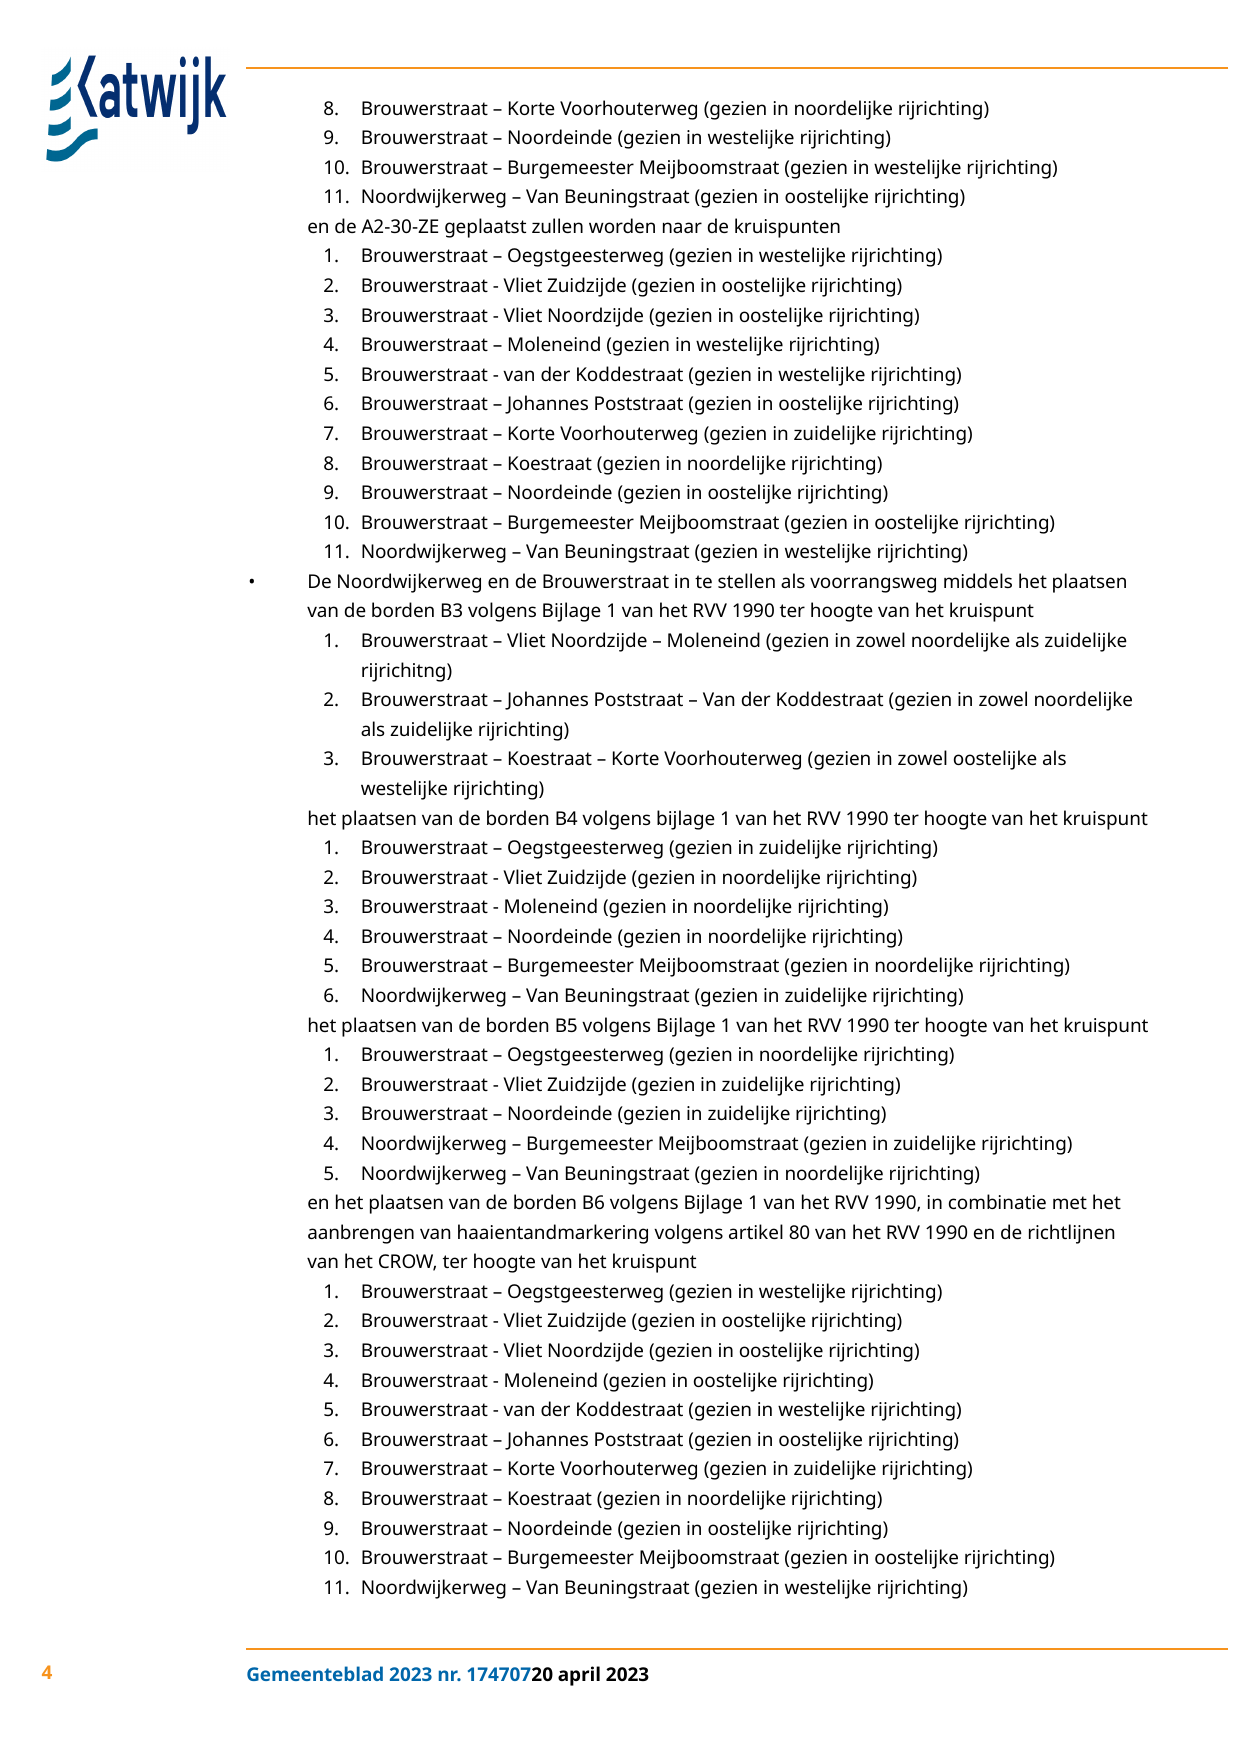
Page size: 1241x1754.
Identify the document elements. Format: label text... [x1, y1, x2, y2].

list Noordwijkerweg – Van Beuningstraat (gezien in westelijke rijrichting) [323, 538, 1152, 564]
picture [41, 47, 231, 172]
list Brouwerstraat – Korte Voorhouterweg (gezien in zuidelijke rijrichting) [323, 1456, 1152, 1481]
list Brouwerstraat - Vliet Zuidzijde (gezien in zuidelijke rijrichting) [323, 1071, 1152, 1097]
list Brouwerstraat - van der Koddestraat (gezien in westelijke rijrichting) [323, 1396, 1152, 1422]
list Brouwerstraat – Vliet Noordzijde – Moleneind (gezien in zowel noordelijke als zuidelijke rijrichitng) [323, 627, 1152, 683]
list Brouwerstraat – Noordeinde (gezien in westelijke rijrichting) [323, 124, 1152, 150]
list Brouwerstraat – Oegstgeesterweg (gezien in westelijke rijrichting) [323, 1278, 1152, 1304]
list Brouwerstraat – Noordeinde (gezien in oostelijke rijrichting) [323, 1515, 1152, 1541]
list Noordwijkerweg – Van Beuningstraat (gezien in noordelijke rijrichting) [323, 1160, 1152, 1186]
list Noordwijkerweg – Burgemeester Meijboomstraat (gezien in zuidelijke rijrichting) [323, 1130, 1152, 1156]
list Brouwerstraat - Vliet Zuidzijde (gezien in oostelijke rijrichting) [323, 272, 1152, 298]
list Brouwerstraat - Vliet Zuidzijde (gezien in noordelijke rijrichting) [323, 864, 1152, 890]
list Brouwerstraat – Moleneind (gezien in westelijke rijrichting) [323, 331, 1152, 357]
list en het plaatsen van de borden B6 volgens Bijlage 1 van het RVV 1990, in combinatie met het aanbrengen van haaientandmarkering volgens artikel 80 van het RVV 1990 en de richtlijnen van het CROW, ter hoogte van het kruispunt [248, 1189, 1152, 1274]
list De Noordwijkerweg en de Brouwerstraat in te stellen als voorrangsweg middels het plaatsen van de borden B3 volgens Bijlage 1 van het RVV 1990 ter hoogte van het kruispunt [248, 568, 1152, 623]
list Brouwerstraat – Burgemeester Meijboomstraat (gezien in oostelijke rijrichting) [323, 1544, 1152, 1570]
list Brouwerstraat - Moleneind (gezien in noordelijke rijrichting) [323, 893, 1152, 919]
list Brouwerstraat - van der Koddestraat (gezien in westelijke rijrichting) [323, 361, 1152, 387]
list Brouwerstraat – Oegstgeesterweg (gezien in westelijke rijrichting) [323, 243, 1152, 268]
list het plaatsen van de borden B4 volgens bijlage 1 van het RVV 1990 ter hoogte van het kruispunt [248, 805, 1152, 831]
list Brouwerstraat – Johannes Poststraat – Van der Koddestraat (gezien in zowel noordelijke als zuidelijke rijrichting) [323, 686, 1152, 742]
list Brouwerstraat – Johannes Poststraat (gezien in oostelijke rijrichting) [323, 391, 1152, 416]
list Brouwerstraat - Vliet Noordzijde (gezien in oostelijke rijrichting) [323, 1337, 1152, 1363]
list Brouwerstraat – Noordeinde (gezien in noordelijke rijrichting) [323, 923, 1152, 949]
list Noordwijkerweg – Van Beuningstraat (gezien in oostelijke rijrichting) [323, 183, 1152, 209]
list Brouwerstraat – Oegstgeesterweg (gezien in noordelijke rijrichting) [323, 1041, 1152, 1067]
list Noordwijkerweg – Van Beuningstraat (gezien in zuidelijke rijrichting) [323, 982, 1152, 1008]
list het plaatsen van de borden B5 volgens Bijlage 1 van het RVV 1990 ter hoogte van het kruispunt [248, 1012, 1152, 1038]
list Brouwerstraat - Vliet Zuidzijde (gezien in oostelijke rijrichting) [323, 1308, 1152, 1333]
list Brouwerstraat – Koestraat (gezien in noordelijke rijrichting) [323, 1485, 1152, 1511]
list Brouwerstraat – Korte Voorhouterweg (gezien in zuidelijke rijrichting) [323, 420, 1152, 446]
list Brouwerstraat – Noordeinde (gezien in zuidelijke rijrichting) [323, 1101, 1152, 1126]
list Brouwerstraat – Oegstgeesterweg (gezien in zuidelijke rijrichting) [323, 834, 1152, 860]
list Brouwerstraat – Burgemeester Meijboomstraat (gezien in oostelijke rijrichting) [323, 509, 1152, 535]
list Noordwijkerweg – Van Beuningstraat (gezien in westelijke rijrichting) [323, 1574, 1152, 1600]
list Brouwerstraat – Johannes Poststraat (gezien in oostelijke rijrichting) [323, 1426, 1152, 1452]
list Brouwerstraat – Burgemeester Meijboomstraat (gezien in noordelijke rijrichting) [323, 953, 1152, 978]
list Brouwerstraat – Noordeinde (gezien in oostelijke rijrichting) [323, 479, 1152, 505]
list Brouwerstraat - Moleneind (gezien in oostelijke rijrichting) [323, 1367, 1152, 1393]
list Brouwerstraat – Burgemeester Meijboomstraat (gezien in westelijke rijrichting) [323, 154, 1152, 180]
list Brouwerstraat – Korte Voorhouterweg (gezien in noordelijke rijrichting) [323, 95, 1152, 121]
list Brouwerstraat – Koestraat (gezien in noordelijke rijrichting) [323, 450, 1152, 476]
list Brouwerstraat – Koestraat – Korte Voorhouterweg (gezien in zowel oostelijke als westelijke rijrichting) [323, 746, 1152, 801]
list en de A2-30-ZE geplaatst zullen worden naar de kruispunten [248, 213, 1152, 239]
list Brouwerstraat - Vliet Noordzijde (gezien in oostelijke rijrichting) [323, 302, 1152, 328]
